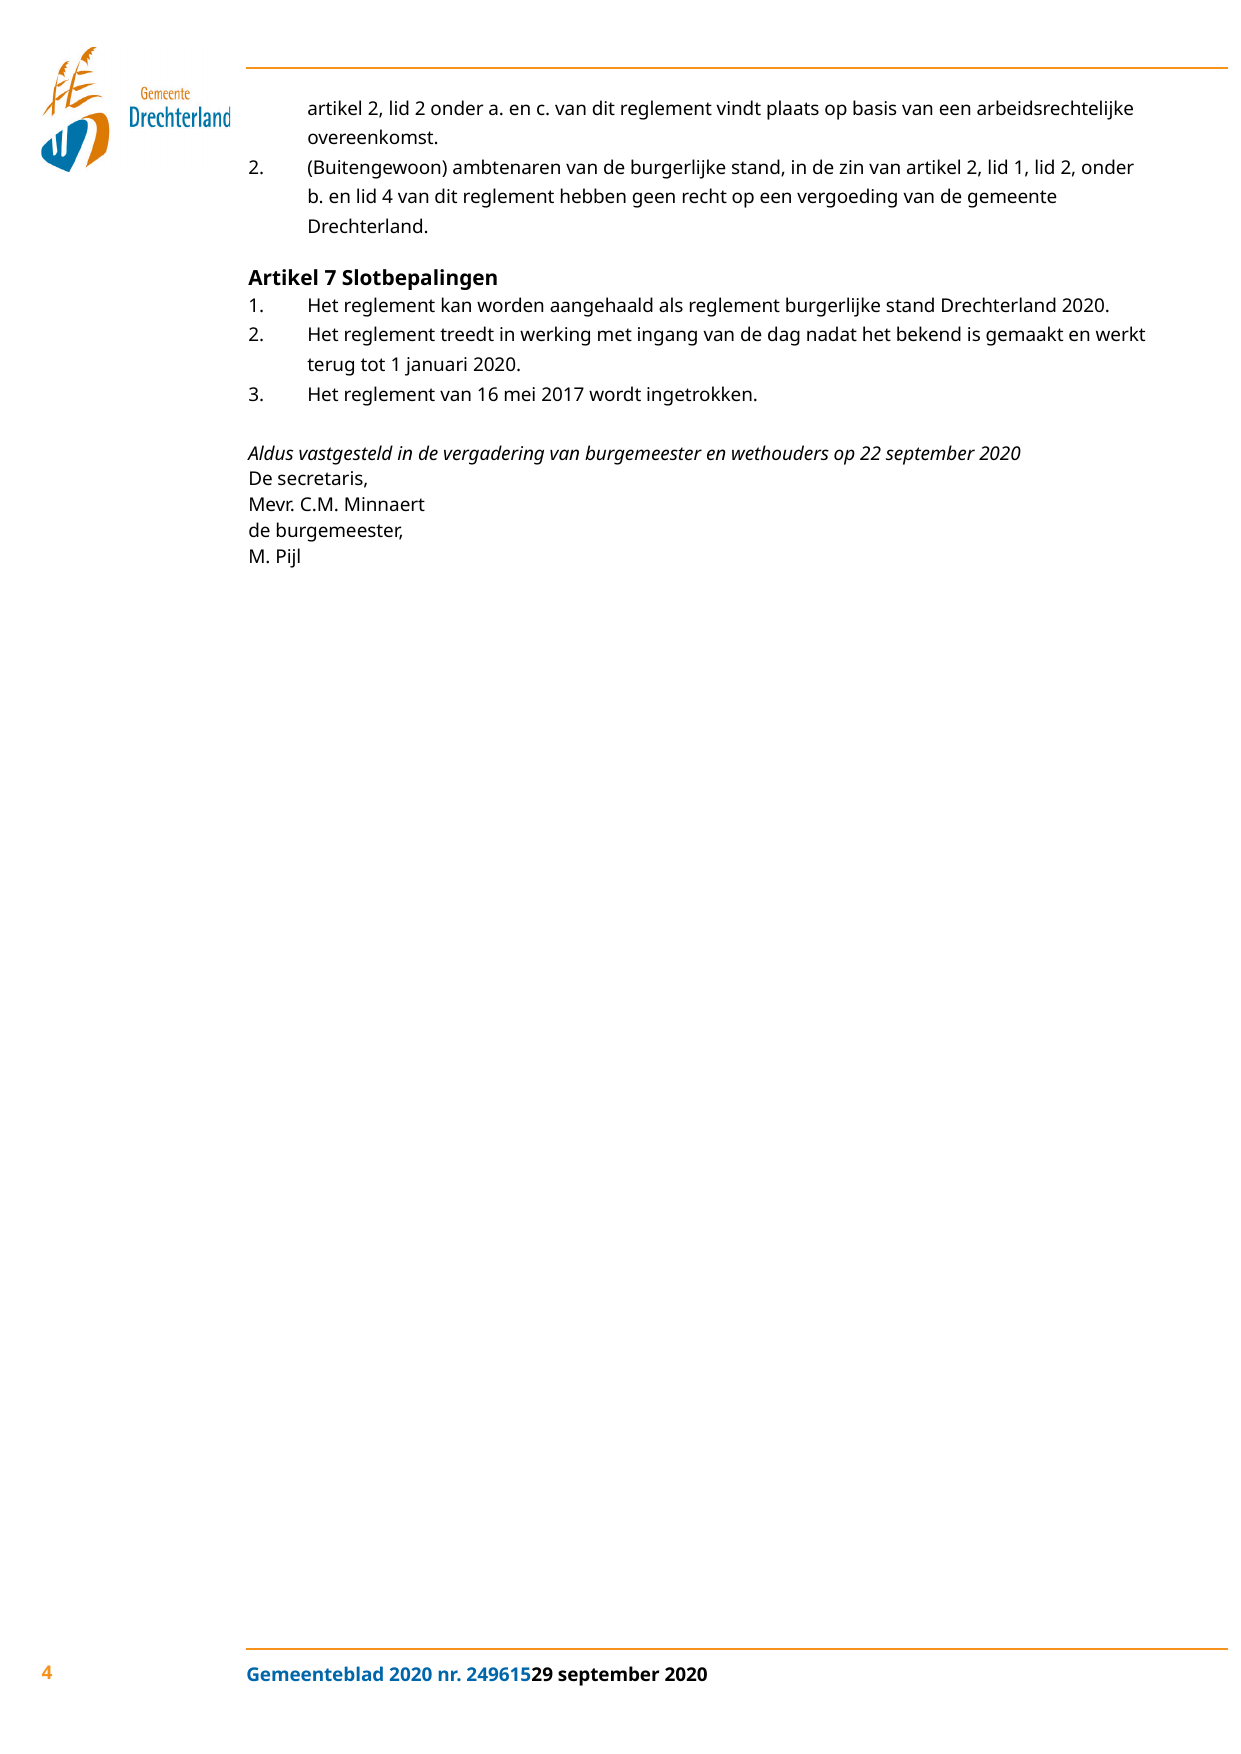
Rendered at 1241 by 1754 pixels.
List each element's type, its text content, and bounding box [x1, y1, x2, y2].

list (Buitengewoon) ambtenaren van de burgerlijke stand, in de zin van artikel 2, lid 1, lid 2, onder b. en lid 4 van dit reglement hebben geen recht op een vergoeding van de gemeente Drechterland. [248, 154, 1152, 239]
list Het reglement van 16 mei 2017 wordt ingetrokken. [248, 381, 1152, 406]
text Artikel 7 Slotbepalingen [248, 263, 1152, 292]
text Mevr. C.M. Minnaert [248, 491, 1152, 517]
text De secretaris, [248, 466, 1152, 491]
picture [41, 158, 64, 172]
text M. Pijl [248, 543, 1152, 568]
text Aldus vastgesteld in de vergadering van burgemeester en wethouders op 22 september 2020 [248, 440, 1152, 466]
picture [226, 115, 231, 124]
list Het reglement kan worden aangehaald als reglement burgerlijke stand Drechterland 2020. [248, 292, 1152, 318]
list artikel 2, lid 2 onder a. en c. van dit reglement vindt plaats op basis van een arbeidsrechtelijke overeenkomst. [248, 95, 1152, 150]
text de burgemeester, [248, 517, 1152, 543]
picture [41, 47, 231, 172]
list Het reglement treedt in werking met ingang van de dag nadat het bekend is gemaakt en werkt terug tot 1 januari 2020. [248, 322, 1152, 377]
